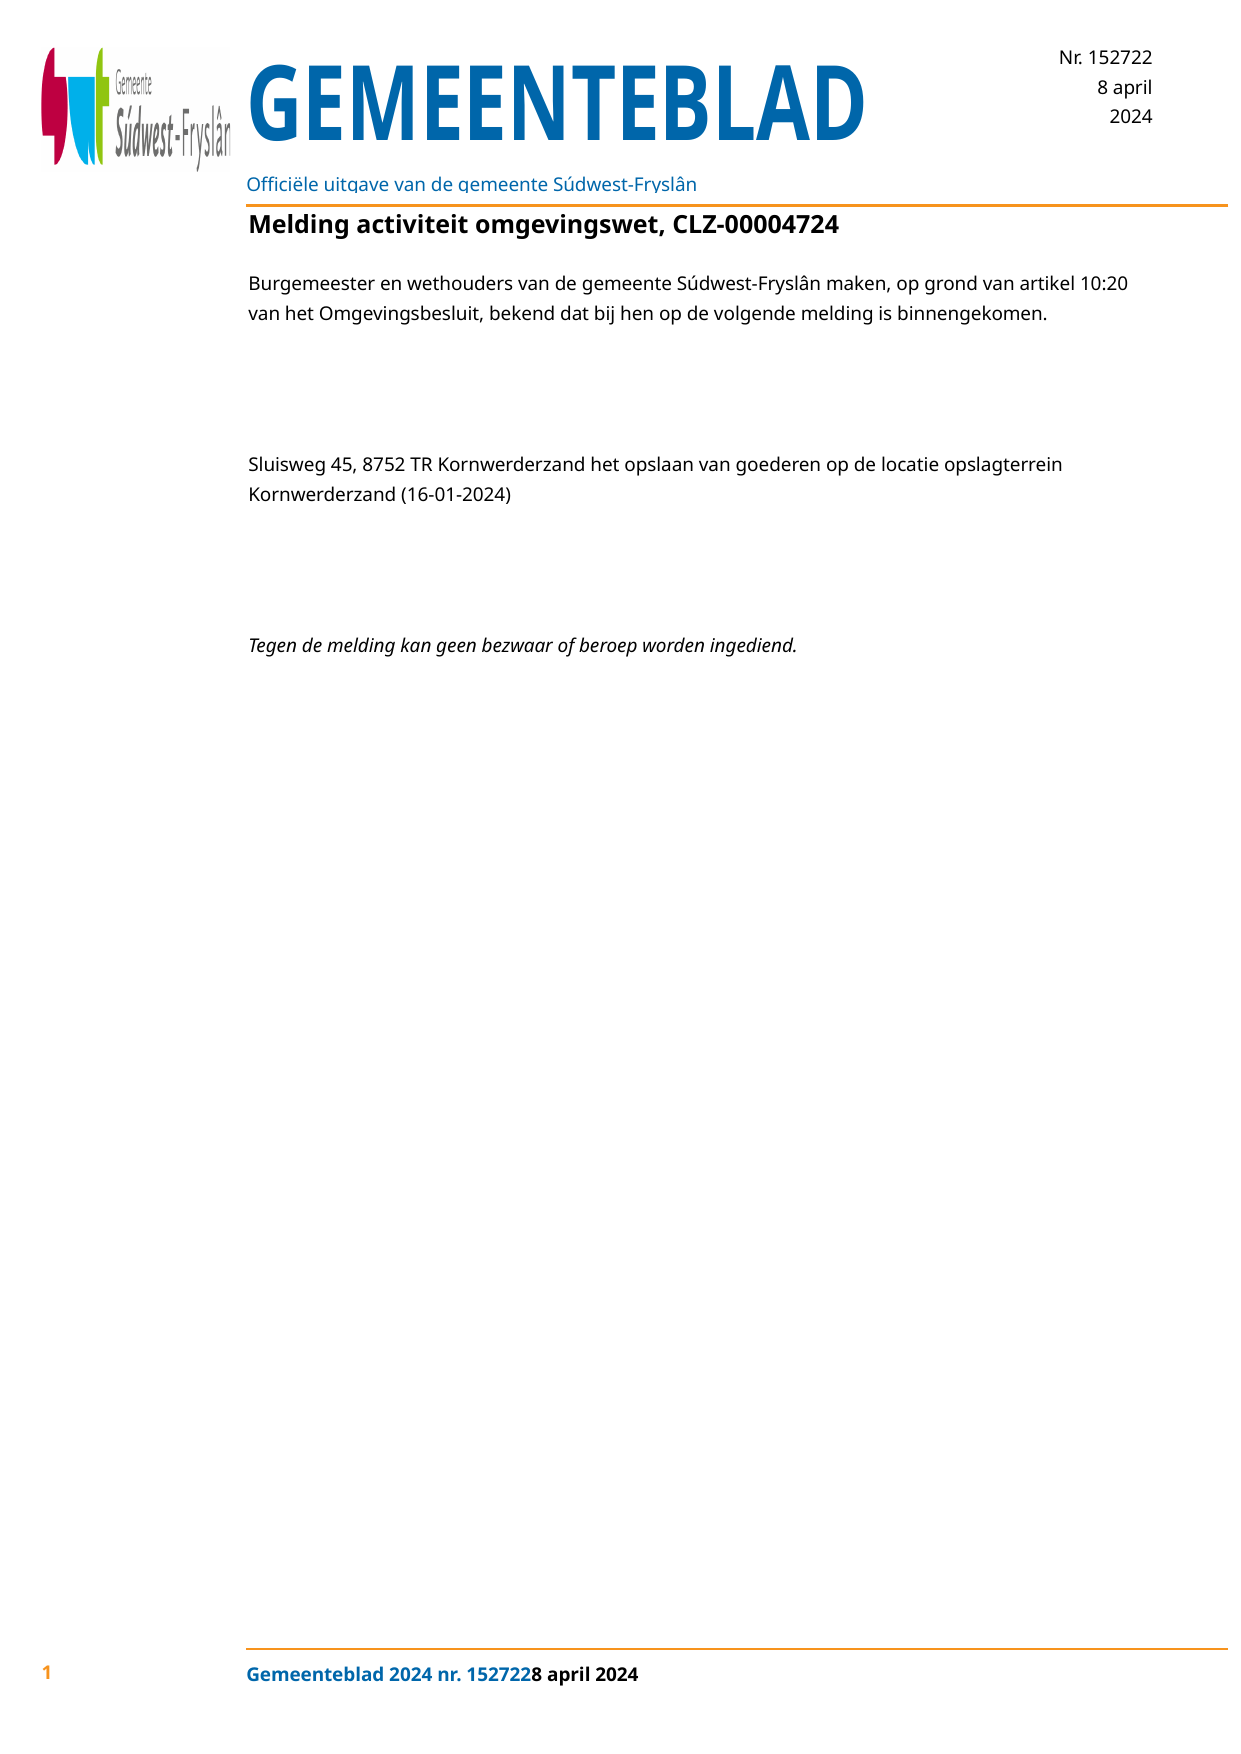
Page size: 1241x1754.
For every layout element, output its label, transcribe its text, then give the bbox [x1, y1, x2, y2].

text Sluisweg 45, 8752 TR Kornwerderzand het opslaan van goederen op de locatie opslagterrein Kornwerderzand (16-01-2024) [248, 451, 1152, 506]
picture [41, 47, 231, 172]
text Burgemeester en wethouders van de gemeente Súdwest-Fryslân maken, op grond van artikel 10:20 van het Omgevingsbesluit, bekend dat bij hen op de volgende melding is binnengekomen. [248, 270, 1152, 326]
text Tegen de melding kan geen bezwaar of beroep worden ingediend. [248, 632, 1152, 658]
text Melding activiteit omgevingswet, CLZ-00004724 [248, 207, 1152, 241]
